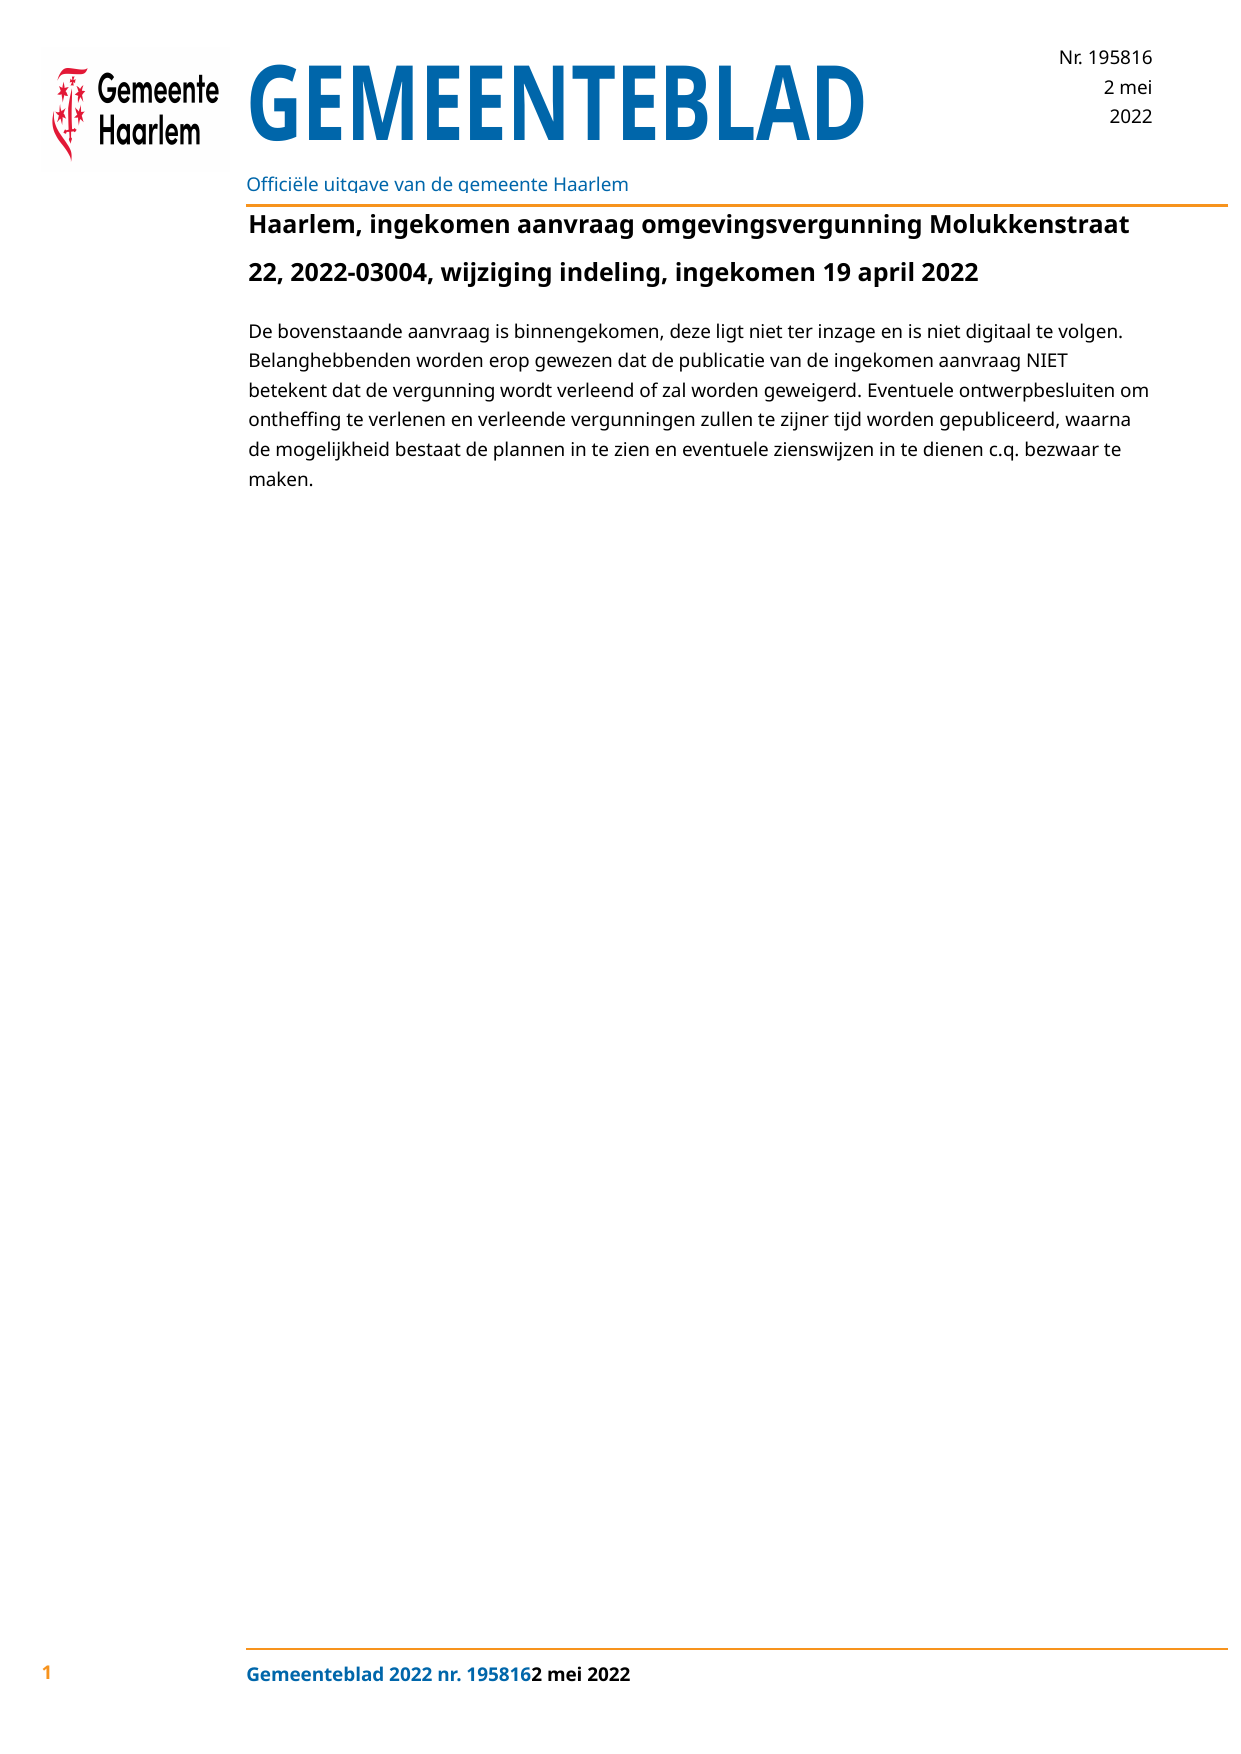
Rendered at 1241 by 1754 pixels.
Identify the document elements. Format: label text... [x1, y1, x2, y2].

picture [41, 47, 231, 172]
text De bovenstaande aanvraag is binnengekomen, deze ligt niet ter inzage en is niet digitaal te volgen. Belanghebbenden worden erop gewezen dat de publicatie van de ingekomen aanvraag NIET betekent dat de vergunning wordt verleend of zal worden geweigerd. Eventuele ontwerpbesluiten om ontheffing te verlenen en verleende vergunningen zullen te zijner tijd worden gepubliceerd, waarna de mogelijkheid bestaat de plannen in te zien en eventuele zienswijzen in te dienen c.q. bezwaar te maken. [248, 318, 1152, 492]
text Haarlem, ingekomen aanvraag omgevingsvergunning Molukkenstraat 22, 2022-03004, wijziging indeling, ingekomen 19 april 2022 [248, 207, 1152, 288]
